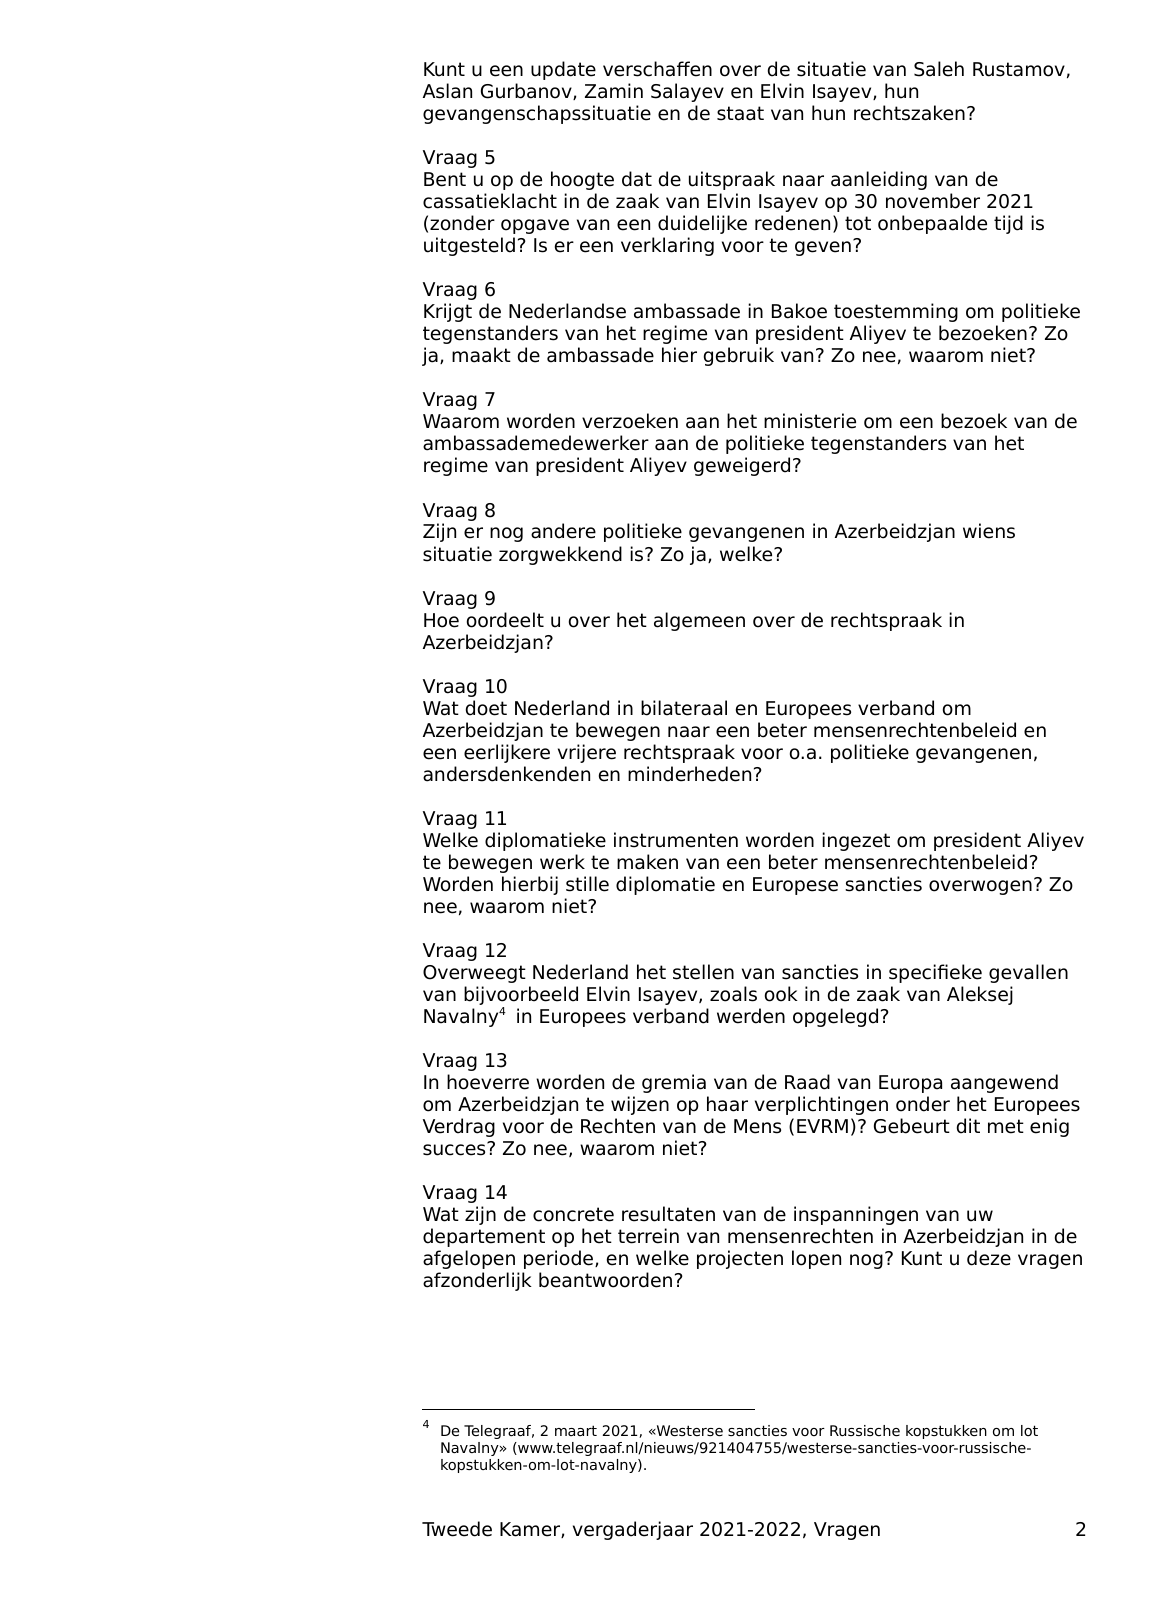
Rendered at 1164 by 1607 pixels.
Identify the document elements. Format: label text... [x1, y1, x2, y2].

text Welke diplomatieke instrumenten worden ingezet om president Aliyev te bewegen werk te maken van een beter mensenrechtenbeleid? Worden hierbij stille diplomatie en Europese sancties overwogen? Zo nee, waarom niet? [422, 830, 1087, 918]
text Vraag 13 [422, 1050, 1087, 1072]
text Vraag 14 [422, 1182, 1087, 1204]
text Wat doet Nederland in bilateraal en Europees verband om Azerbeidzjan te bewegen naar een beter mensenrechtenbeleid en een eerlijkere vrijere rechtspraak voor o.a. politieke gevangenen, andersdenkenden en minderheden? [422, 698, 1087, 786]
text Vraag 5 [422, 147, 1087, 169]
text Vraag 9 [422, 588, 1087, 609]
text Vraag 7 [422, 389, 1087, 411]
text De Telegraaf, 2 maart 2021, «Westerse sancties voor Russische kopstukken om lot Navalny» (www.telegraaf.nl/nieuws/921404755/westerse-sancties-voor-russische-kopstukken-om-lot-navalny). [422, 1418, 1087, 1474]
text Bent u op de hoogte dat de uitspraak naar aanleiding van de cassatieklacht in de zaak van Elvin Isayev op 30 november 2021 (zonder opgave van een duidelijke redenen) tot onbepaalde tijd is uitgesteld? Is er een verklaring voor te geven? [422, 169, 1087, 257]
text Vraag 11 [422, 808, 1087, 830]
text Waarom worden verzoeken aan het ministerie om een bezoek van de ambassademedewerker aan de politieke tegenstanders van het regime van president Aliyev geweigerd? [422, 411, 1087, 477]
text In hoeverre worden de gremia van de Raad van Europa aangewend om Azerbeidzjan te wijzen op haar verplichtingen onder het Europees Verdrag voor de Rechten van de Mens (EVRM)? Gebeurt dit met enig succes? Zo nee, waarom niet? [422, 1072, 1087, 1160]
text Zijn er nog andere politieke gevangenen in Azerbeidzjan wiens situatie zorgwekkend is? Zo ja, welke? [422, 521, 1087, 565]
text Vraag 10 [422, 676, 1087, 698]
text Krijgt de Nederlandse ambassade in Bakoe toestemming om politieke tegenstanders van het regime van president Aliyev te bezoeken? Zo ja, maakt de ambassade hier gebruik van? Zo nee, waarom niet? [422, 301, 1087, 367]
text Vraag 12 [422, 940, 1087, 962]
text Wat zijn de concrete resultaten van de inspanningen van uw departement op het terrein van mensenrechten in Azerbeidzjan in de afgelopen periode, en welke projecten lopen nog? Kunt u deze vragen afzonderlijk beantwoorden? [422, 1204, 1087, 1292]
text Hoe oordeelt u over het algemeen over de rechtspraak in Azerbeidzjan? [422, 609, 1087, 653]
text Vraag 8 [422, 499, 1087, 521]
text Vraag 6 [422, 279, 1087, 301]
text Overweegt Nederland het stellen van sancties in specifieke gevallen van bijvoorbeeld Elvin Isayev, zoals ook in de zaak van Aleksej Navalny in Europees verband werden opgelegd? [422, 962, 1087, 1028]
text Kunt u een update verschaffen over de situatie van Saleh Rustamov, Aslan Gurbanov, Zamin Salayev en Elvin Isayev, hun gevangenschapssituatie en de staat van hun rechtszaken? [422, 59, 1087, 125]
